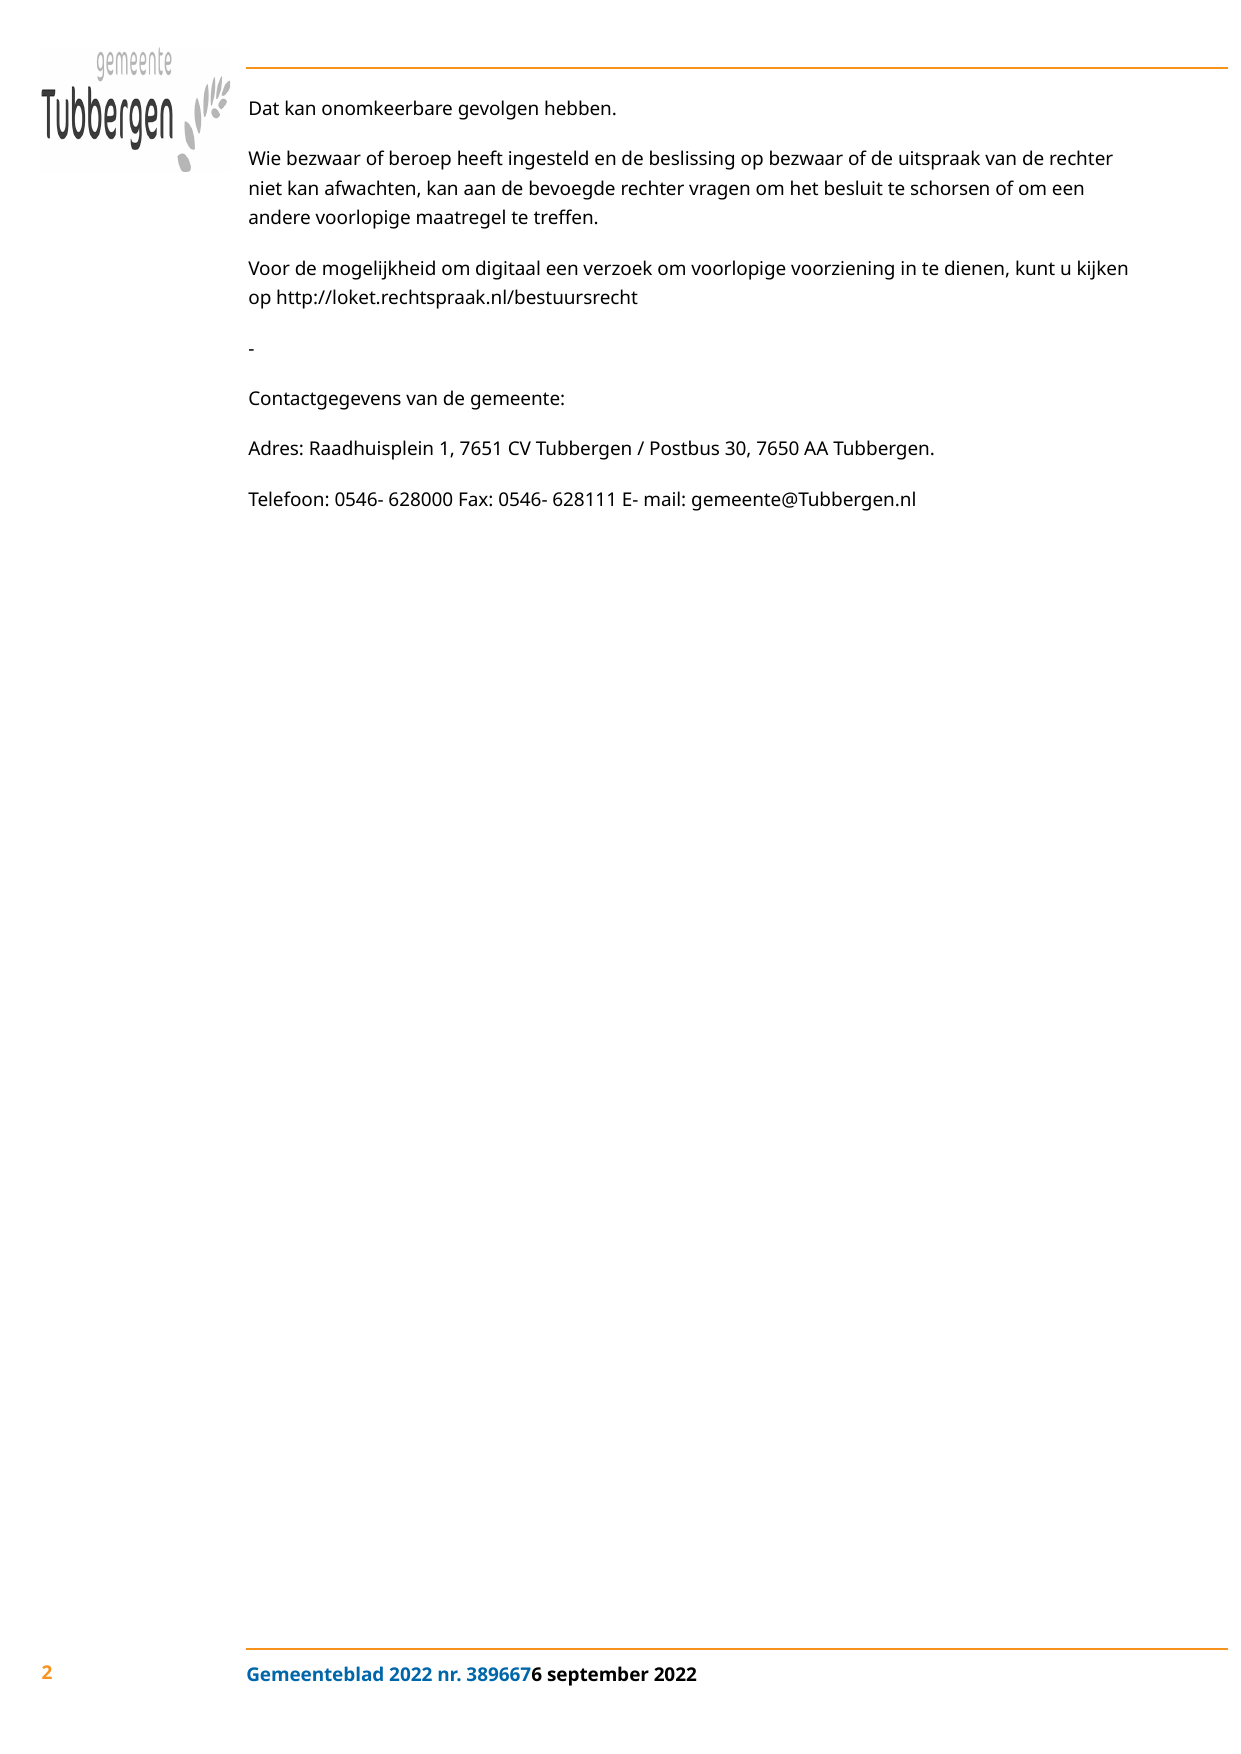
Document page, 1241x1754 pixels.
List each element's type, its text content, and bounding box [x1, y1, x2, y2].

text - [248, 335, 1152, 361]
text Voor de mogelijkheid om digitaal een verzoek om voorlopige voorziening in te dienen, kunt u kijken op http://loket.rechtspraak.nl/bestuursrecht [248, 255, 1152, 310]
text Dat kan onomkeerbare gevolgen hebben. [248, 95, 1152, 121]
text Adres: Raadhuisplein 1, 7651 CV Tubbergen / Postbus 30, 7650 AA Tubbergen. [248, 436, 1152, 461]
text Contactgegevens van de gemeente: [248, 385, 1152, 411]
text Telefoon: 0546- 628000 Fax: 0546- 628111 E- mail: gemeente@Tubbergen.nl [248, 486, 1152, 512]
picture [41, 47, 231, 172]
text Wie bezwaar of beroep heeft ingesteld en de beslissing op bezwaar of de uitspraak van de rechter niet kan afwachten, kan aan de bevoegde rechter vragen om het besluit te schorsen of om een andere voorlopige maatregel te treffen. [248, 145, 1152, 230]
